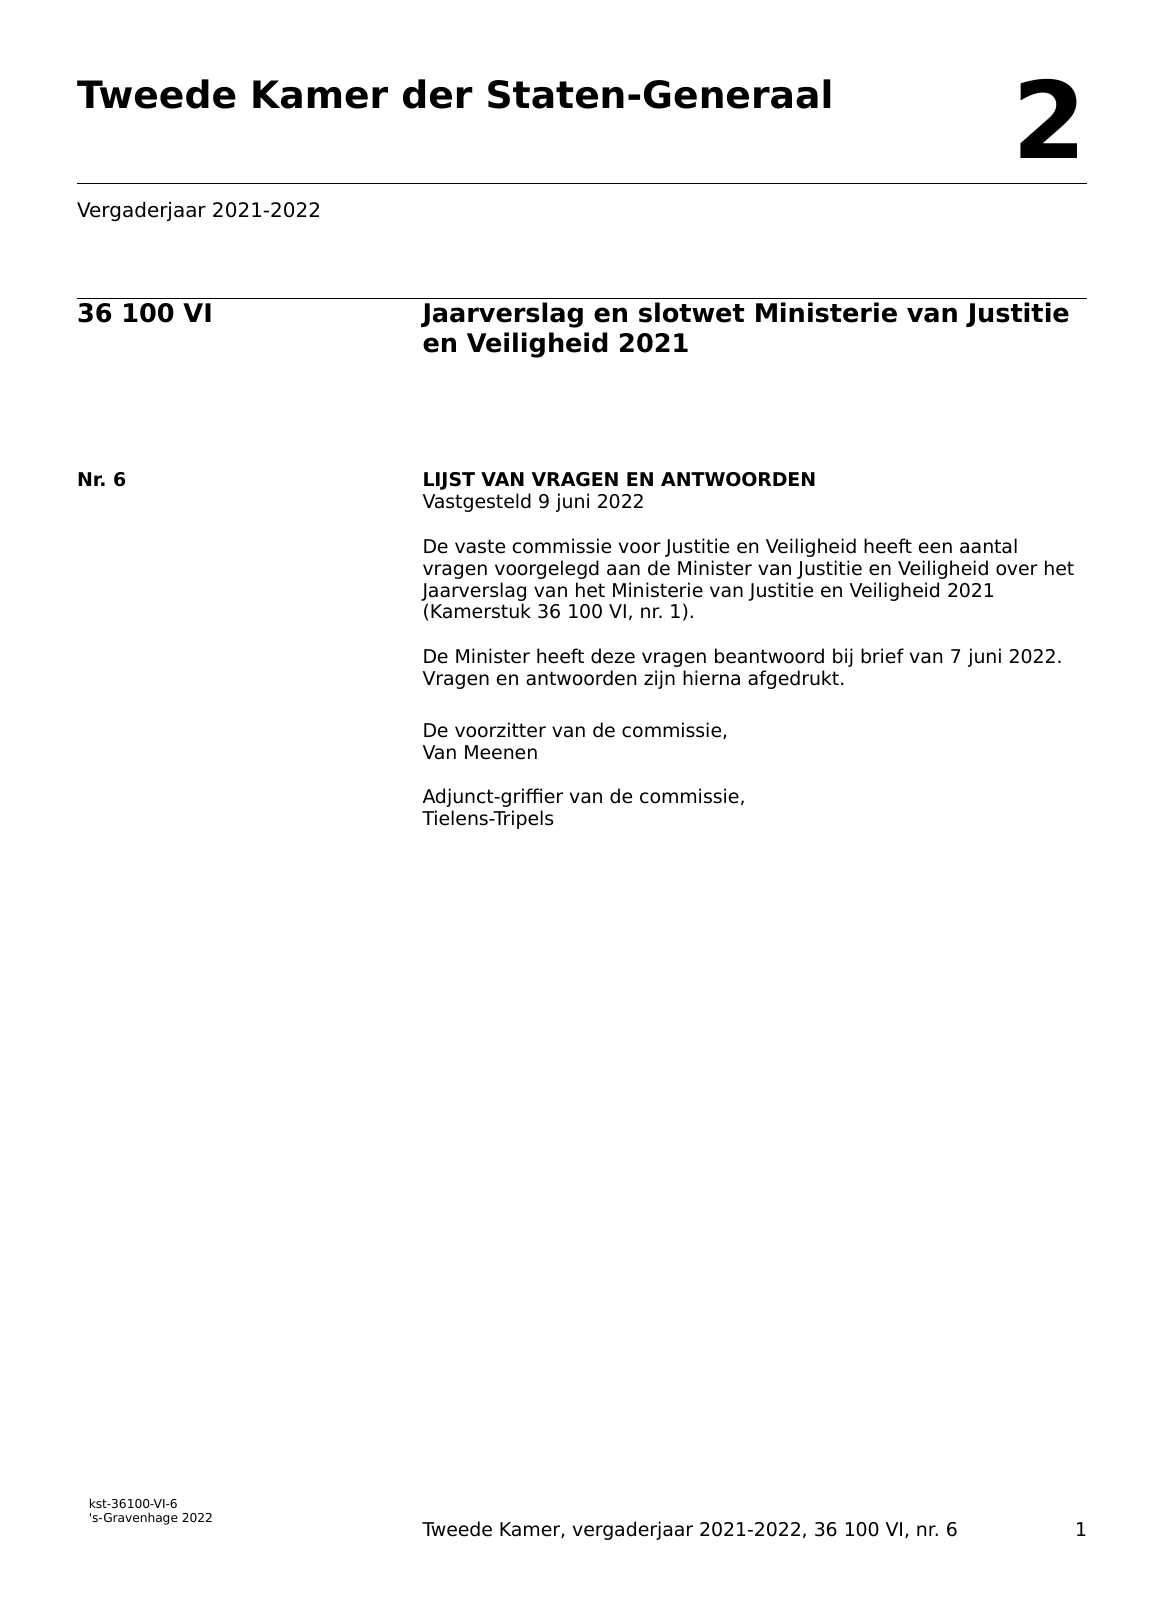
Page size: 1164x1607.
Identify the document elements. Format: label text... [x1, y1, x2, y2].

text De Minister heeft deze vragen beantwoord bij brief van 7 juni 2022. Vragen en antwoorden zijn hierna afgedrukt. [422, 646, 1087, 689]
text Vastgesteld 9 juni 2022 [422, 491, 1087, 513]
table_header 2 [886, 59, 1087, 183]
subtitle 36 100 VI Jaarverslag en slotwet Ministerie van Justitie en Veiligheid 2021 [77, 299, 1087, 358]
subtitle Nr. 6 LIJST VAN VRAGEN EN ANTWOORDEN [77, 469, 1087, 491]
table_cell Vergaderjaar 2021-2022 [77, 184, 1087, 298]
text De voorzitter van de commissie, Van Meenen [422, 719, 1087, 763]
table_header Tweede Kamer der Staten-Generaal [77, 59, 886, 183]
text kst-36100-VI-6 [88, 1497, 323, 1511]
text Adjunct-griffier van de commissie, Tielens-Tripels [422, 786, 1087, 830]
text De vaste commissie voor Justitie en Veiligheid heeft een aantal vragen voorgelegd aan de Minister van Justitie en Veiligheid over het Jaarverslag van het Ministerie van Justitie en Veiligheid 2021 (Kamerstuk 36 100 VI, nr. 1). [422, 536, 1087, 623]
text 's-Gravenhage 2022 [88, 1511, 323, 1525]
